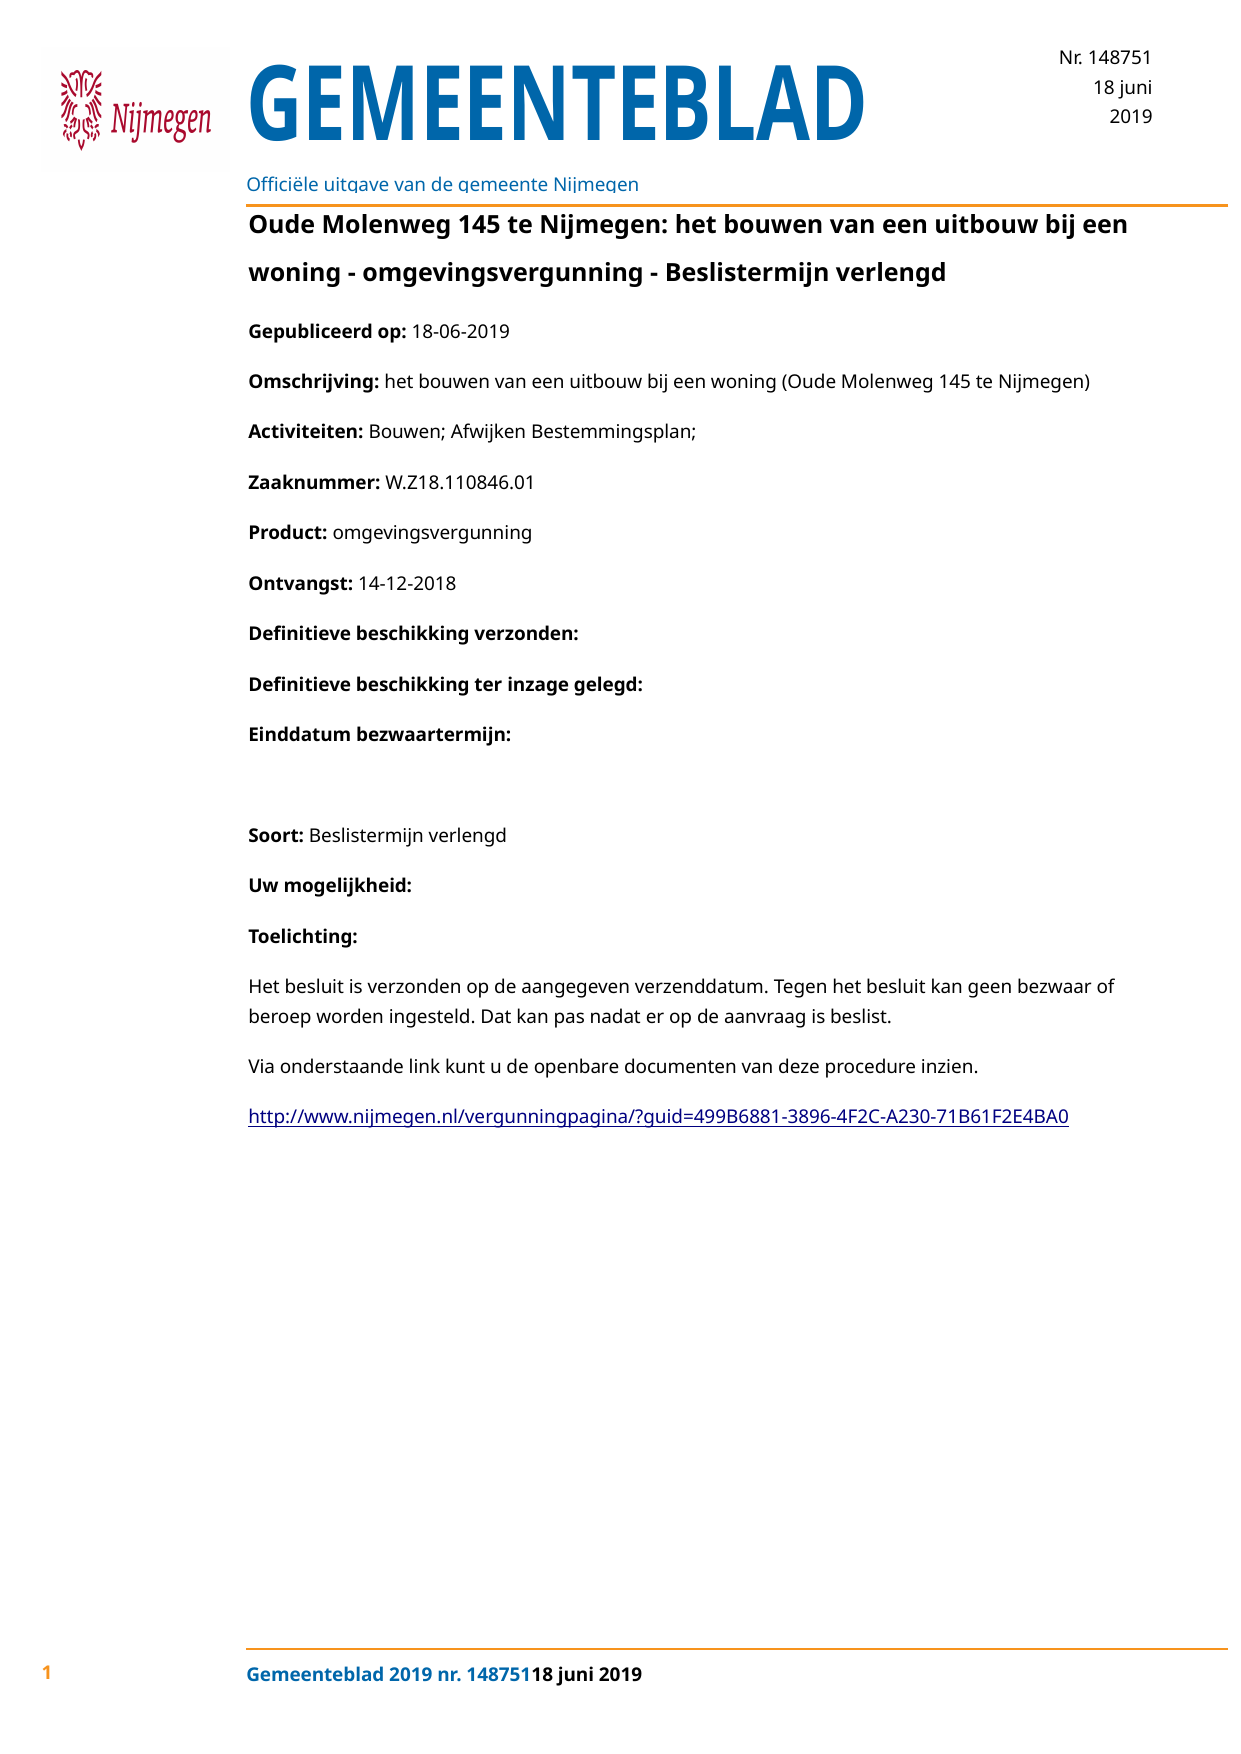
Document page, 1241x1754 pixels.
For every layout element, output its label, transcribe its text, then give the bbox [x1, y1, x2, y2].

text Soort: Beslistermijn verlengd [248, 822, 1152, 848]
picture [41, 47, 231, 172]
text Definitieve beschikking verzonden: [248, 620, 1152, 646]
text Gepubliceerd op: 18-06-2019 [248, 318, 1152, 344]
text Zaaknummer: W.Z18.110846.01 [248, 469, 1152, 495]
text Ontvangst: 14-12-2018 [248, 570, 1152, 596]
text Definitieve beschikking ter inzage gelegd: [248, 671, 1152, 697]
text Einddatum bezwaartermijn: [248, 721, 1152, 747]
text Uw mogelijkheid: [248, 872, 1152, 898]
text Toelichting: [248, 923, 1152, 949]
text Het besluit is verzonden op de aangegeven verzenddatum. Tegen het besluit kan geen bezwaar of beroep worden ingesteld. Dat kan pas nadat er op de aanvraag is beslist. [248, 973, 1152, 1029]
text Via onderstaande link kunt u de openbare documenten van deze procedure inzien. [248, 1053, 1152, 1079]
text Oude Molenweg 145 te Nijmegen: het bouwen van een uitbouw bij een woning - omgevingsvergunning - Beslistermijn verlengd [248, 207, 1152, 288]
text Product: omgevingsvergunning [248, 519, 1152, 545]
text Activiteiten: Bouwen; Afwijken Bestemmingsplan; [248, 419, 1152, 444]
text Omschrijving: het bouwen van een uitbouw bij een woning (Oude Molenweg 145 te Nijmegen) [248, 368, 1152, 394]
text http://www.nijmegen.nl/vergunningpagina/?guid=499B6881-3896-4F2C-A230-71B61F2E4BA0 [248, 1104, 1152, 1129]
